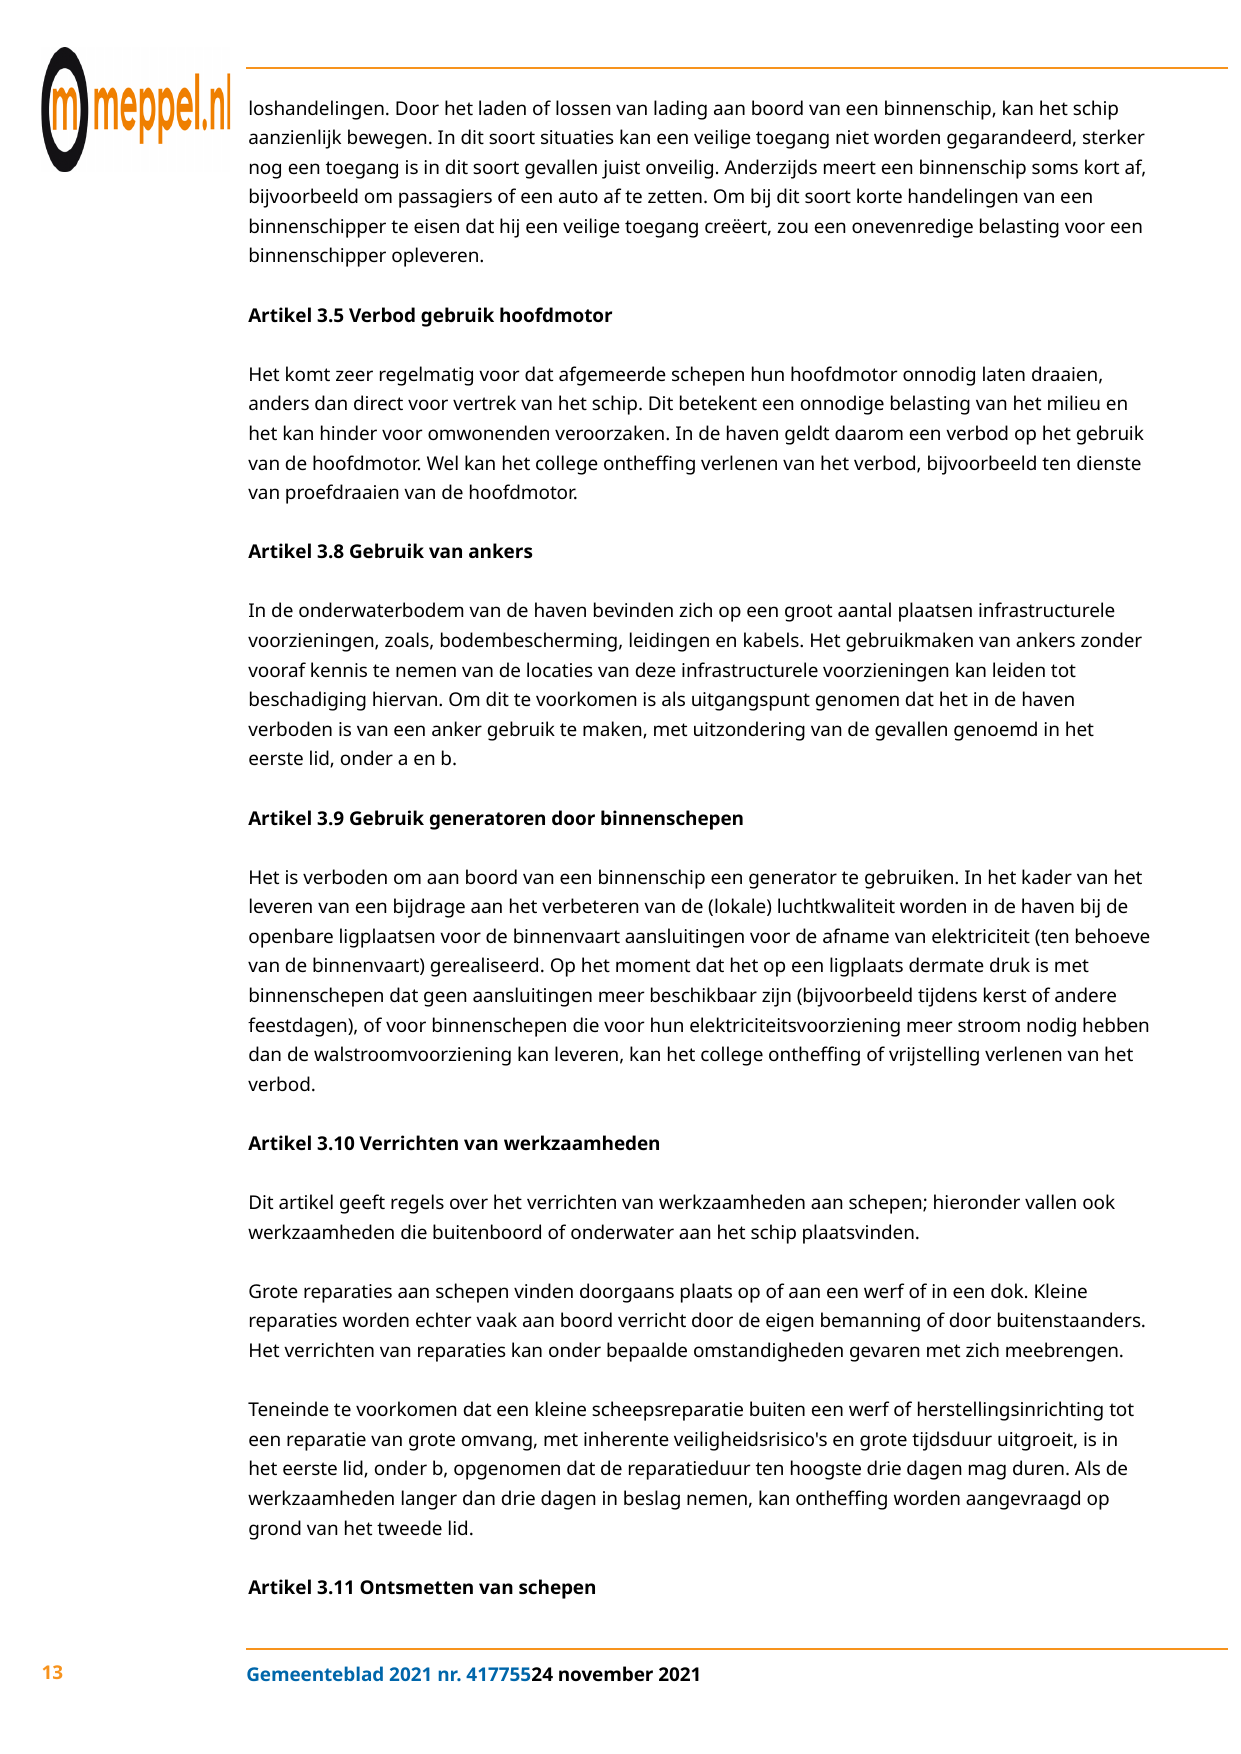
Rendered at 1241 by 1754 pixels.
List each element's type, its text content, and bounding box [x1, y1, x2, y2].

picture [41, 47, 231, 172]
text Het is verboden om aan boord van een binnenschip een generator te gebruiken. In het kader van het leveren van een bijdrage aan het verbeteren van de (lokale) luchtkwaliteit worden in de haven bij de openbare ligplaatsen voor de binnenvaart aansluitingen voor de afname van elektriciteit (ten behoeve van de binnenvaart) gerealiseerd. Op het moment dat het op een ligplaats dermate druk is met binnenschepen dat geen aansluitingen meer beschikbaar zijn (bijvoorbeeld tijdens kerst of andere feestdagen), of voor binnenschepen die voor hun elektriciteitsvoorziening meer stroom nodig hebben dan de walstroomvoorziening kan leveren, kan het college ontheffing of vrijstelling verlenen van het verbod. [248, 864, 1152, 1097]
text Artikel 3.10 Verrichten van werkzaamheden [248, 1130, 1152, 1156]
text loshandelingen. Door het laden of lossen van lading aan boord van een binnenschip, kan het schip aanzienlijk bewegen. In dit soort situaties kan een veilige toegang niet worden gegarandeerd, sterker nog een toegang is in dit soort gevallen juist onveilig. Anderzijds meert een binnenschip soms kort af, bijvoorbeeld om passagiers of een auto af te zetten. Om bij dit soort korte handelingen van een binnenschipper te eisen dat hij een veilige toegang creëert, zou een onevenredige belasting voor een binnenschipper opleveren. [248, 95, 1152, 268]
text Het komt zeer regelmatig voor dat afgemeerde schepen hun hoofdmotor onnodig laten draaien, anders dan direct voor vertrek van het schip. Dit betekent een onnodige belasting van het milieu en het kan hinder voor omwonenden veroorzaken. In de haven geldt daarom een verbod op het gebruik van de hoofdmotor. Wel kan het college ontheffing verlenen van het verbod, bijvoorbeeld ten dienste van proefdraaien van de hoofdmotor. [248, 361, 1152, 505]
text Grote reparaties aan schepen vinden doorgaans plaats op of aan een werf of in een dok. Kleine reparaties worden echter vaak aan boord verricht door de eigen bemanning of door buitenstaanders. Het verrichten van reparaties kan onder bepaalde omstandigheden gevaren met zich meebrengen. [248, 1278, 1152, 1363]
text Teneinde te voorkomen dat een kleine scheepsreparatie buiten een werf of herstellingsinrichting tot een reparatie van grote omvang, met inherente veiligheidsrisico's en grote tijdsduur uitgroeit, is in het eerste lid, onder b, opgenomen dat de reparatieduur ten hoogste drie dagen mag duren. Als de werkzaamheden langer dan drie dagen in beslag nemen, kan ontheffing worden aangevraagd op grond van het tweede lid. [248, 1396, 1152, 1541]
text Dit artikel geeft regels over het verrichten van werkzaamheden aan schepen; hieronder vallen ook werkzaamheden die buitenboord of onderwater aan het schip plaatsvinden. [248, 1189, 1152, 1245]
text Artikel 3.5 Verbod gebruik hoofdmotor [248, 302, 1152, 328]
text In de onderwaterbodem van de haven bevinden zich op een groot aantal plaatsen infrastructurele voorzieningen, zoals, bodembescherming, leidingen en kabels. Het gebruikmaken van ankers zonder vooraf kennis te nemen van de locaties van deze infrastructurele voorzieningen kan leiden tot beschadiging hiervan. Om dit te voorkomen is als uitgangspunt genomen dat het in de haven verboden is van een anker gebruik te maken, met uitzondering van de gevallen genoemd in het eerste lid, onder a en b. [248, 598, 1152, 771]
text Artikel 3.9 Gebruik generatoren door binnenschepen [248, 805, 1152, 831]
text Artikel 3.8 Gebruik van ankers [248, 538, 1152, 564]
text Artikel 3.11 Ontsmetten van schepen [248, 1574, 1152, 1600]
